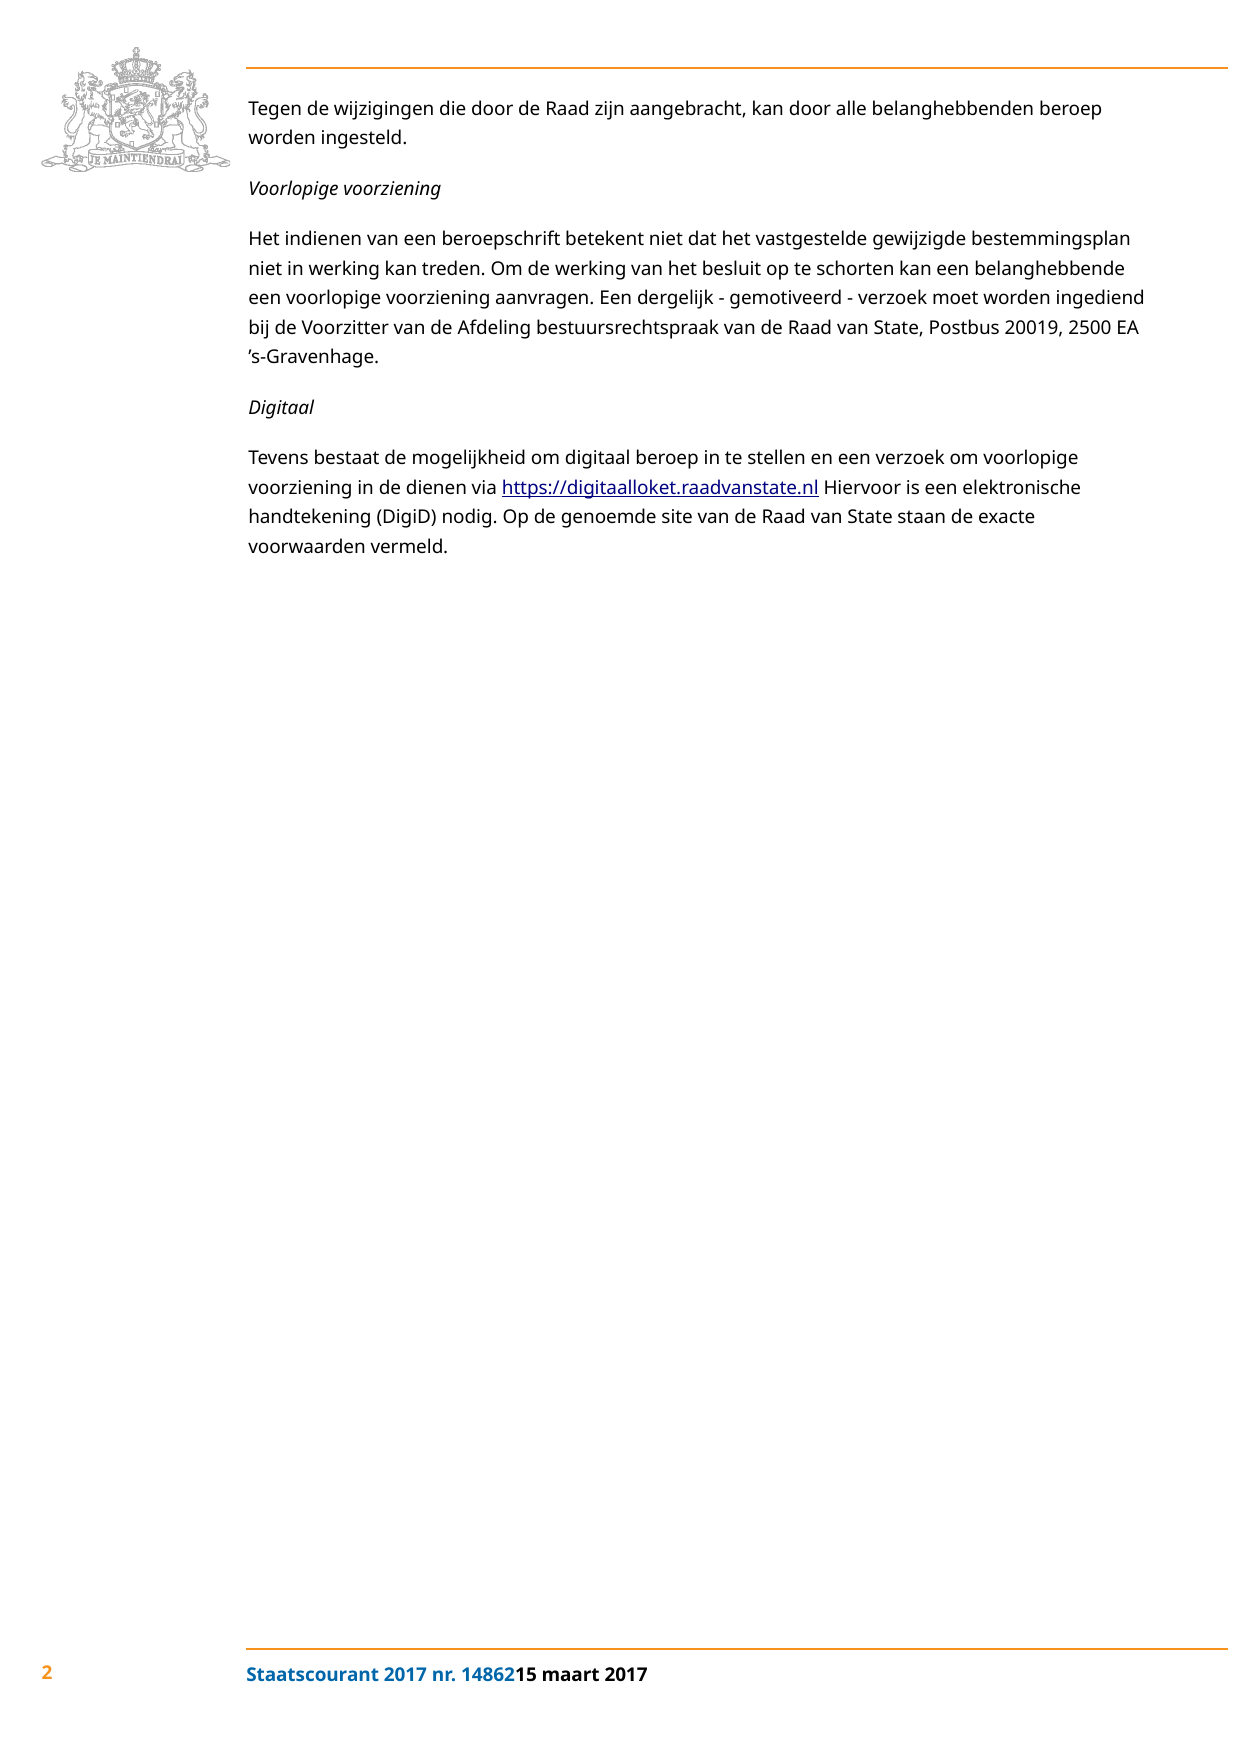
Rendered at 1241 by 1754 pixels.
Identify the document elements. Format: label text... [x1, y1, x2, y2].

text Tegen de wijzigingen die door de Raad zijn aangebracht, kan door alle belanghebbenden beroep worden ingesteld. [248, 95, 1152, 150]
text Het indienen van een beroepschrift betekent niet dat het vastgestelde gewijzigde bestemmingsplan niet in werking kan treden. Om de werking van het besluit op te schorten kan een belanghebbende een voorlopige voorziening aanvragen. Een dergelijk - gemotiveerd - verzoek moet worden ingediend bij de Voorzitter van de Afdeling bestuursrechtspraak van de Raad van State, Postbus 20019, 2500 EA ’s-Gravenhage. [248, 225, 1152, 369]
text Tevens bestaat de mogelijkheid om digitaal beroep in te stellen en een verzoek om voorlopige voorziening in de dienen via https://digitaalloket.raadvanstate.nl Hiervoor is een elektronische handtekening (DigiD) nodig. Op de genoemde site van de Raad van State staan de exacte voorwaarden vermeld. [248, 444, 1152, 559]
text Voorlopige voorziening [248, 175, 1152, 201]
text Digitaal [248, 394, 1152, 420]
picture [41, 47, 231, 172]
